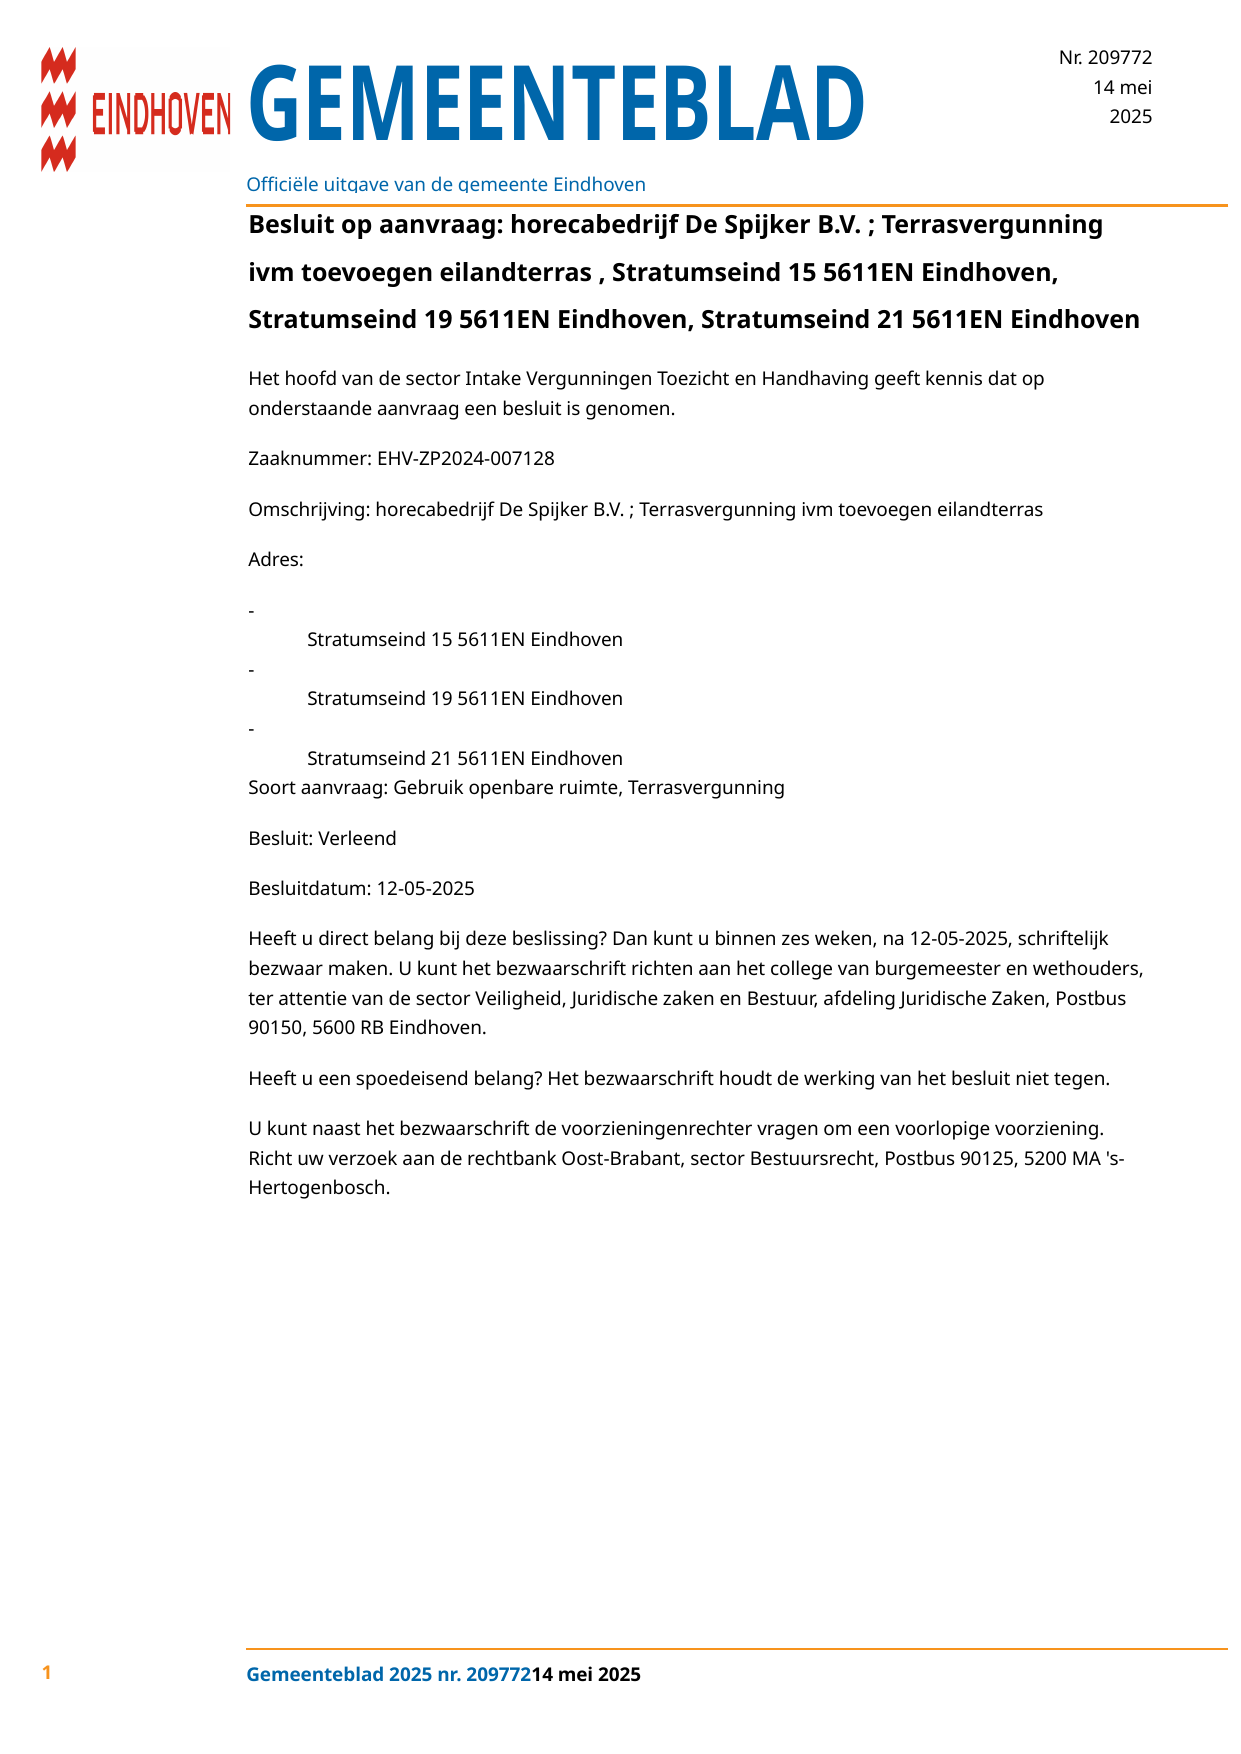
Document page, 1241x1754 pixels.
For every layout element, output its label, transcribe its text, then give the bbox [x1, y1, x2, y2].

text Het hoofd van de sector Intake Vergunningen Toezicht en Handhaving geeft kennis dat op onderstaande aanvraag een besluit is genomen. [248, 366, 1152, 421]
text Besluitdatum: 12-05-2025 [248, 875, 1152, 901]
picture [41, 47, 231, 172]
text Heeft u direct belang bij deze beslissing? Dan kunt u binnen zes weken, na 12-05-2025, schriftelijk bezwaar maken. U kunt het bezwaarschrift richten aan het college van burgemeester en wethouders, ter attentie van de sector Veiligheid, Juridische zaken en Bestuur, afdeling Juridische Zaken, Postbus 90150, 5600 RB Eindhoven. [248, 926, 1152, 1040]
list Stratumseind 21 5611EN Eindhoven [248, 745, 1152, 770]
text Besluit: Verleend [248, 825, 1152, 850]
text Heeft u een spoedeisend belang? Het bezwaarschrift houdt de werking van het besluit niet tegen. [248, 1065, 1152, 1090]
text Omschrijving: horecabedrijf De Spijker B.V. ; Terrasvergunning ivm toevoegen eilandterras [248, 496, 1152, 522]
text U kunt naast het bezwaarschrift de voorzieningenrechter vragen om een voorlopige voorziening. Richt uw verzoek aan de rechtbank Oost-Brabant, sector Bestuursrecht, Postbus 90125, 5200 MA 's-Hertogenbosch. [248, 1115, 1152, 1200]
text Zaaknummer: EHV-ZP2024-007128 [248, 446, 1152, 471]
text Besluit op aanvraag: horecabedrijf De Spijker B.V. ; Terrasvergunning ivm toevoegen eilandterras , Stratumseind 15 5611EN Eindhoven, Stratumseind 19 5611EN Eindhoven, Stratumseind 21 5611EN Eindhoven [248, 207, 1152, 336]
text Soort aanvraag: Gebruik openbare ruimte, Terrasvergunning [248, 774, 1152, 800]
list Stratumseind 19 5611EN Eindhoven [248, 686, 1152, 711]
list Stratumseind 15 5611EN Eindhoven [248, 626, 1152, 652]
text Adres: [248, 546, 1152, 572]
